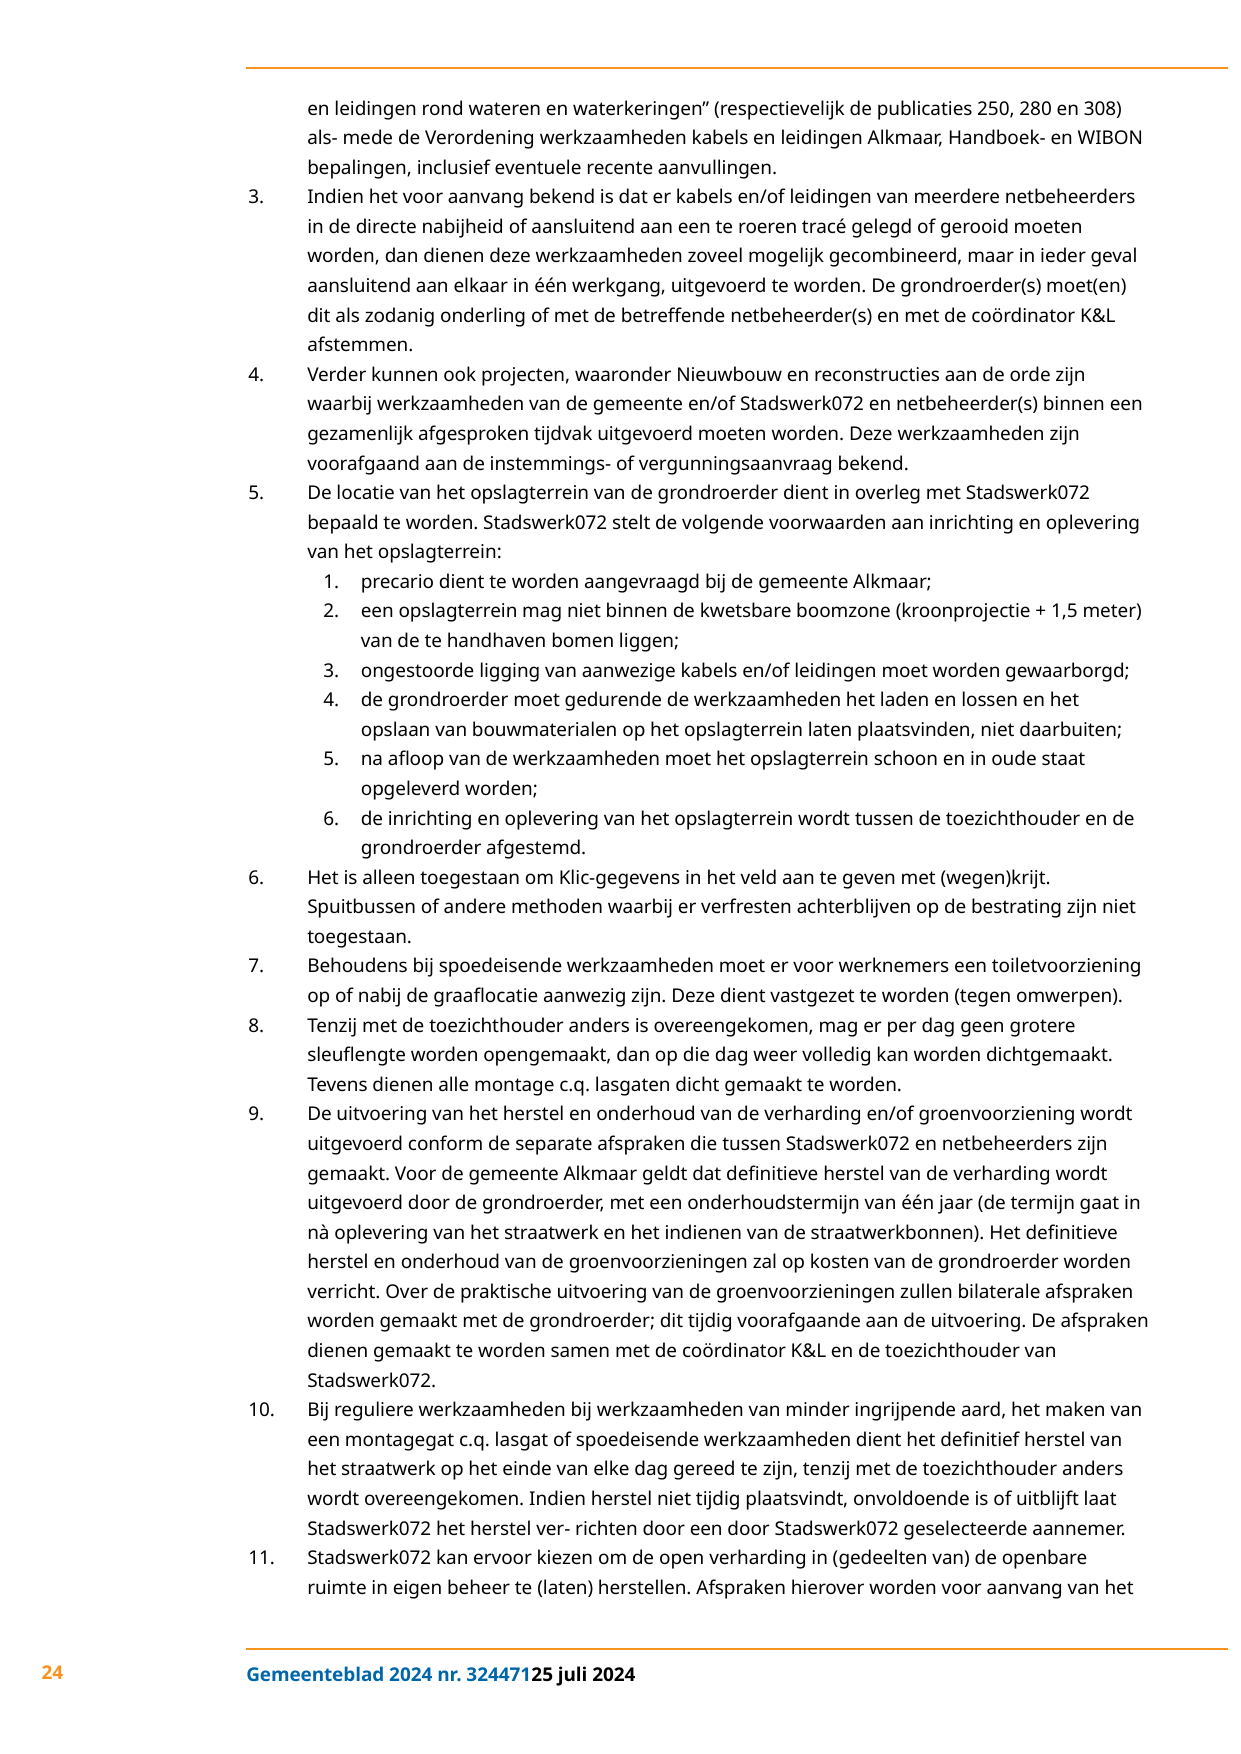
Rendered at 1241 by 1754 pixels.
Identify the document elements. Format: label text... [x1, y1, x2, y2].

list een opslagterrein mag niet binnen de kwetsbare boomzone (kroonprojectie + 1,5 meter) van de te handhaven bomen liggen; [323, 598, 1152, 653]
list Tenzij met de toezichthouder anders is overeengekomen, mag er per dag geen grotere sleuflengte worden opengemaakt, dan op die dag weer volledig kan worden dichtgemaakt. Tevens dienen alle montage c.q. lasgaten dicht gemaakt te worden. [248, 1012, 1152, 1097]
list en leidingen rond wateren en waterkeringen” (respectievelijk de publicaties 250, 280 en 308) als- mede de Verordening werkzaamheden kabels en leidingen Alkmaar, Handboek- en WIBON bepalingen, inclusief eventuele recente aanvullingen. [248, 95, 1152, 180]
list Bij reguliere werkzaamheden bij werkzaamheden van minder ingrijpende aard, het maken van een montagegat c.q. lasgat of spoedeisende werkzaamheden dient het definitief herstel van het straatwerk op het einde van elke dag gereed te zijn, tenzij met de toezichthouder anders wordt overeengekomen. Indien herstel niet tijdig plaatsvindt, onvoldoende is of uitblijft laat Stadswerk072 het herstel ver- richten door een door Stadswerk072 geselecteerde aannemer. [248, 1396, 1152, 1541]
list Verder kunnen ook projecten, waaronder Nieuwbouw en reconstructies aan de orde zijn waarbij werkzaamheden van de gemeente en/of Stadswerk072 en netbeheerder(s) binnen een gezamenlijk afgesproken tijdvak uitgevoerd moeten worden. Deze werkzaamheden zijn voorafgaand aan de instemmings- of vergunningsaanvraag bekend. [248, 361, 1152, 476]
list de grondroerder moet gedurende de werkzaamheden het laden en lossen en het opslaan van bouwmaterialen op het opslagterrein laten plaatsvinden, niet daarbuiten; [323, 686, 1152, 742]
picture [41, 47, 231, 172]
list Stadswerk072 kan ervoor kiezen om de open verharding in (gedeelten van) de openbare ruimte in eigen beheer te (laten) herstellen. Afspraken hierover worden voor aanvang van het [248, 1544, 1152, 1600]
list ongestoorde ligging van aanwezige kabels en/of leidingen moet worden gewaarborgd; [323, 657, 1152, 683]
list De uitvoering van het herstel en onderhoud van de verharding en/of groenvoorziening wordt uitgevoerd conform de separate afspraken die tussen Stadswerk072 en netbeheerders zijn gemaakt. Voor de gemeente Alkmaar geldt dat definitieve herstel van de verharding wordt uitgevoerd door de grondroerder, met een onderhoudstermijn van één jaar (de termijn gaat in nà oplevering van het straatwerk en het indienen van de straatwerkbonnen). Het definitieve herstel en onderhoud van de groenvoorzieningen zal op kosten van de grondroerder worden verricht. Over de praktische uitvoering van de groenvoorzieningen zullen bilaterale afspraken worden gemaakt met de grondroerder; dit tijdig voorafgaande aan de uitvoering. De afspraken dienen gemaakt te worden samen met de coördinator K&L en de toezichthouder van Stadswerk072. [248, 1101, 1152, 1393]
list De locatie van het opslagterrein van de grondroerder dient in overleg met Stadswerk072 bepaald te worden. Stadswerk072 stelt de volgende voorwaarden aan inrichting en oplevering van het opslagterrein: [248, 479, 1152, 564]
list Behoudens bij spoedeisende werkzaamheden moet er voor werknemers een toiletvoorziening op of nabij de graaflocatie aanwezig zijn. Deze dient vastgezet te worden (tegen omwerpen). [248, 953, 1152, 1008]
list de inrichting en oplevering van het opslagterrein wordt tussen de toezichthouder en de grondroerder afgestemd. [323, 805, 1152, 860]
list precario dient te worden aangevraagd bij de gemeente Alkmaar; [323, 568, 1152, 594]
list Indien het voor aanvang bekend is dat er kabels en/of leidingen van meerdere netbeheerders in de directe nabijheid of aansluitend aan een te roeren tracé gelegd of gerooid moeten worden, dan dienen deze werkzaamheden zoveel mogelijk gecombineerd, maar in ieder geval aansluitend aan elkaar in één werkgang, uitgevoerd te worden. De grondroerder(s) moet(en) dit als zodanig onderling of met de betreffende netbeheerder(s) en met de coördinator K&L afstemmen. [248, 183, 1152, 357]
list na afloop van de werkzaamheden moet het opslagterrein schoon en in oude staat opgeleverd worden; [323, 746, 1152, 801]
list Het is alleen toegestaan om Klic-gegevens in het veld aan te geven met (wegen)krijt. Spuitbussen of andere methoden waarbij er verfresten achterblijven op de bestrating zijn niet toegestaan. [248, 864, 1152, 949]
